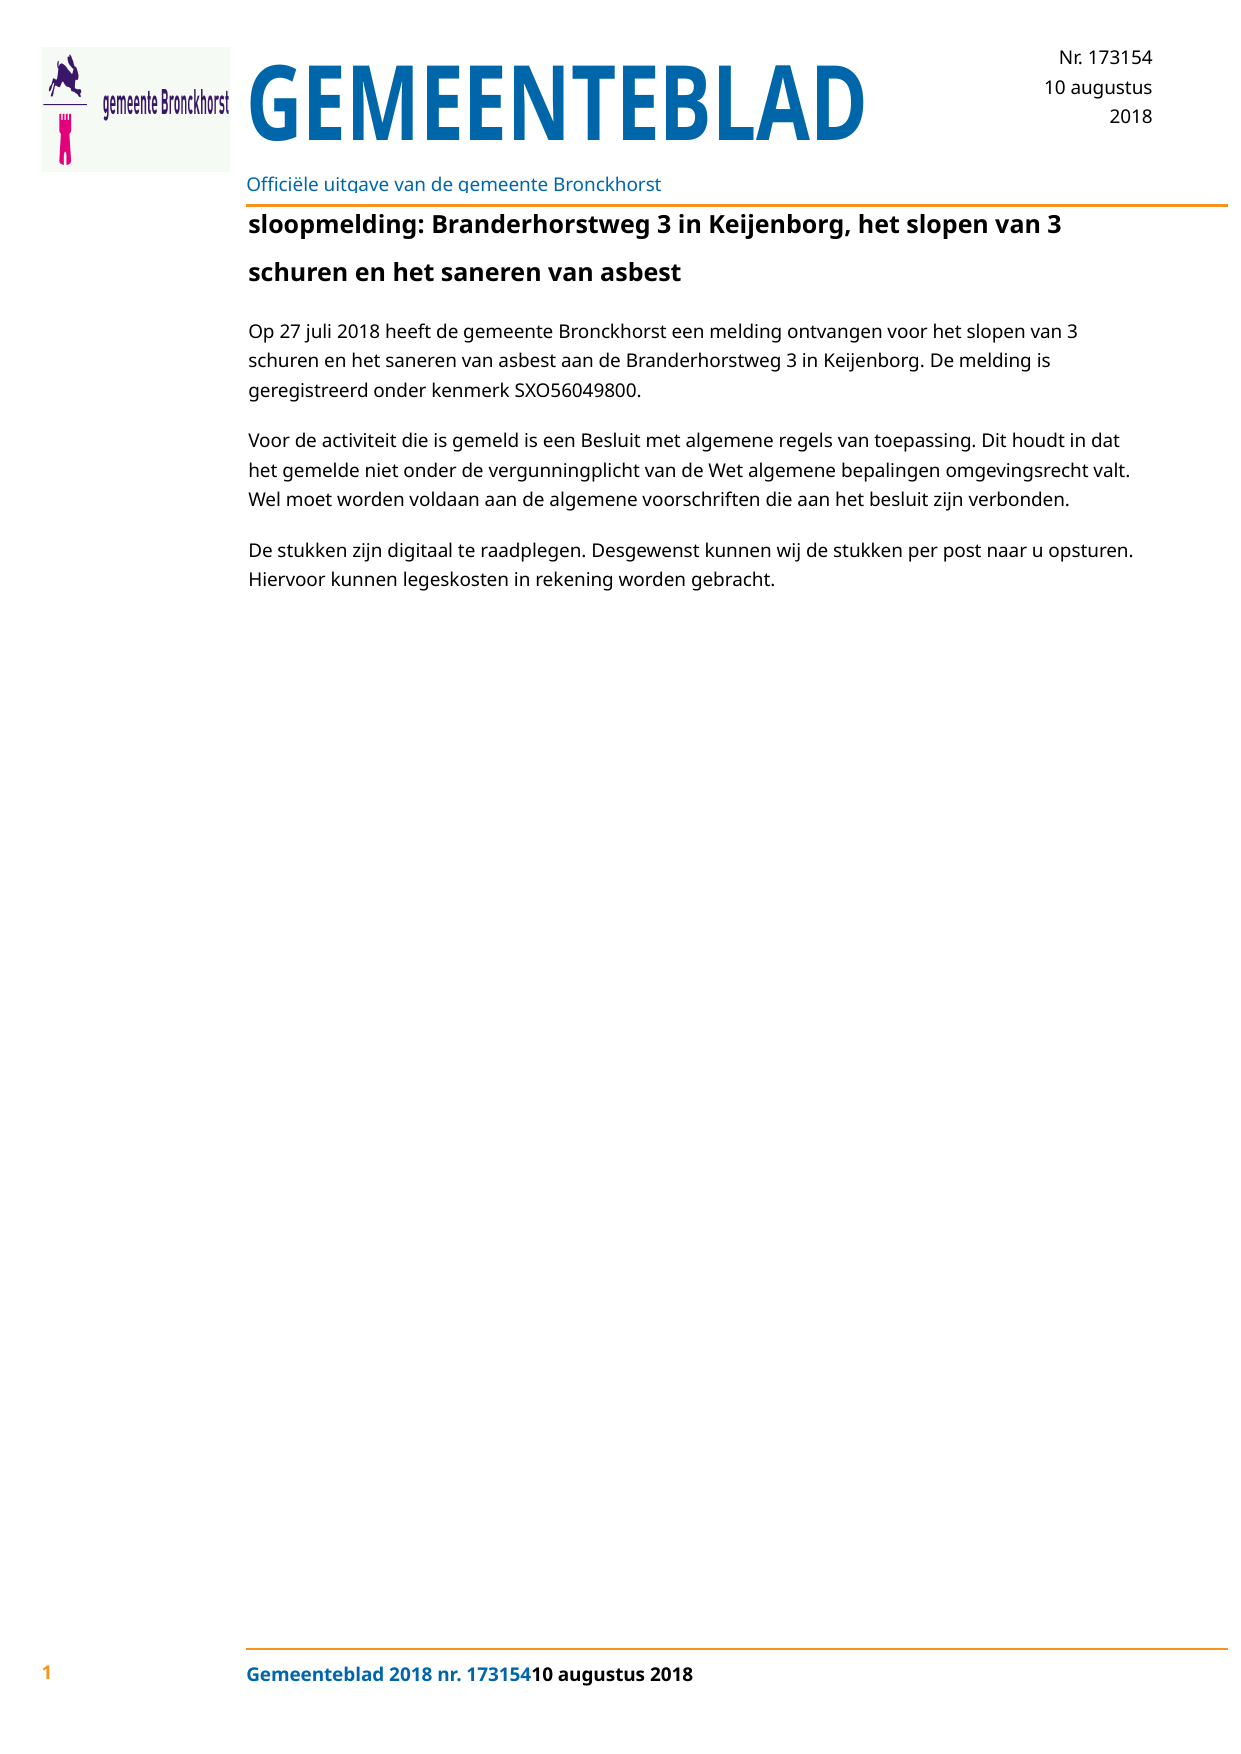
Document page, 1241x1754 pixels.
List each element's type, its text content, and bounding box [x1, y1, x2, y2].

text sloopmelding: Branderhorstweg 3 in Keijenborg, het slopen van 3 schuren en het saneren van asbest [248, 207, 1152, 288]
text Voor de activiteit die is gemeld is een Besluit met algemene regels van toepassing. Dit houdt in dat het gemelde niet onder de vergunningplicht van de Wet algemene bepalingen omgevingsrecht valt. Wel moet worden voldaan aan de algemene voorschriften die aan het besluit zijn verbonden. [248, 427, 1152, 512]
picture [41, 47, 231, 172]
text De stukken zijn digitaal te raadplegen. Desgewenst kunnen wij de stukken per post naar u opsturen. Hiervoor kunnen legeskosten in rekening worden gebracht. [248, 537, 1152, 592]
text Op 27 juli 2018 heeft de gemeente Bronckhorst een melding ontvangen voor het slopen van 3 schuren en het saneren van asbest aan de Branderhorstweg 3 in Keijenborg. De melding is geregistreerd onder kenmerk SXO56049800. [248, 318, 1152, 403]
